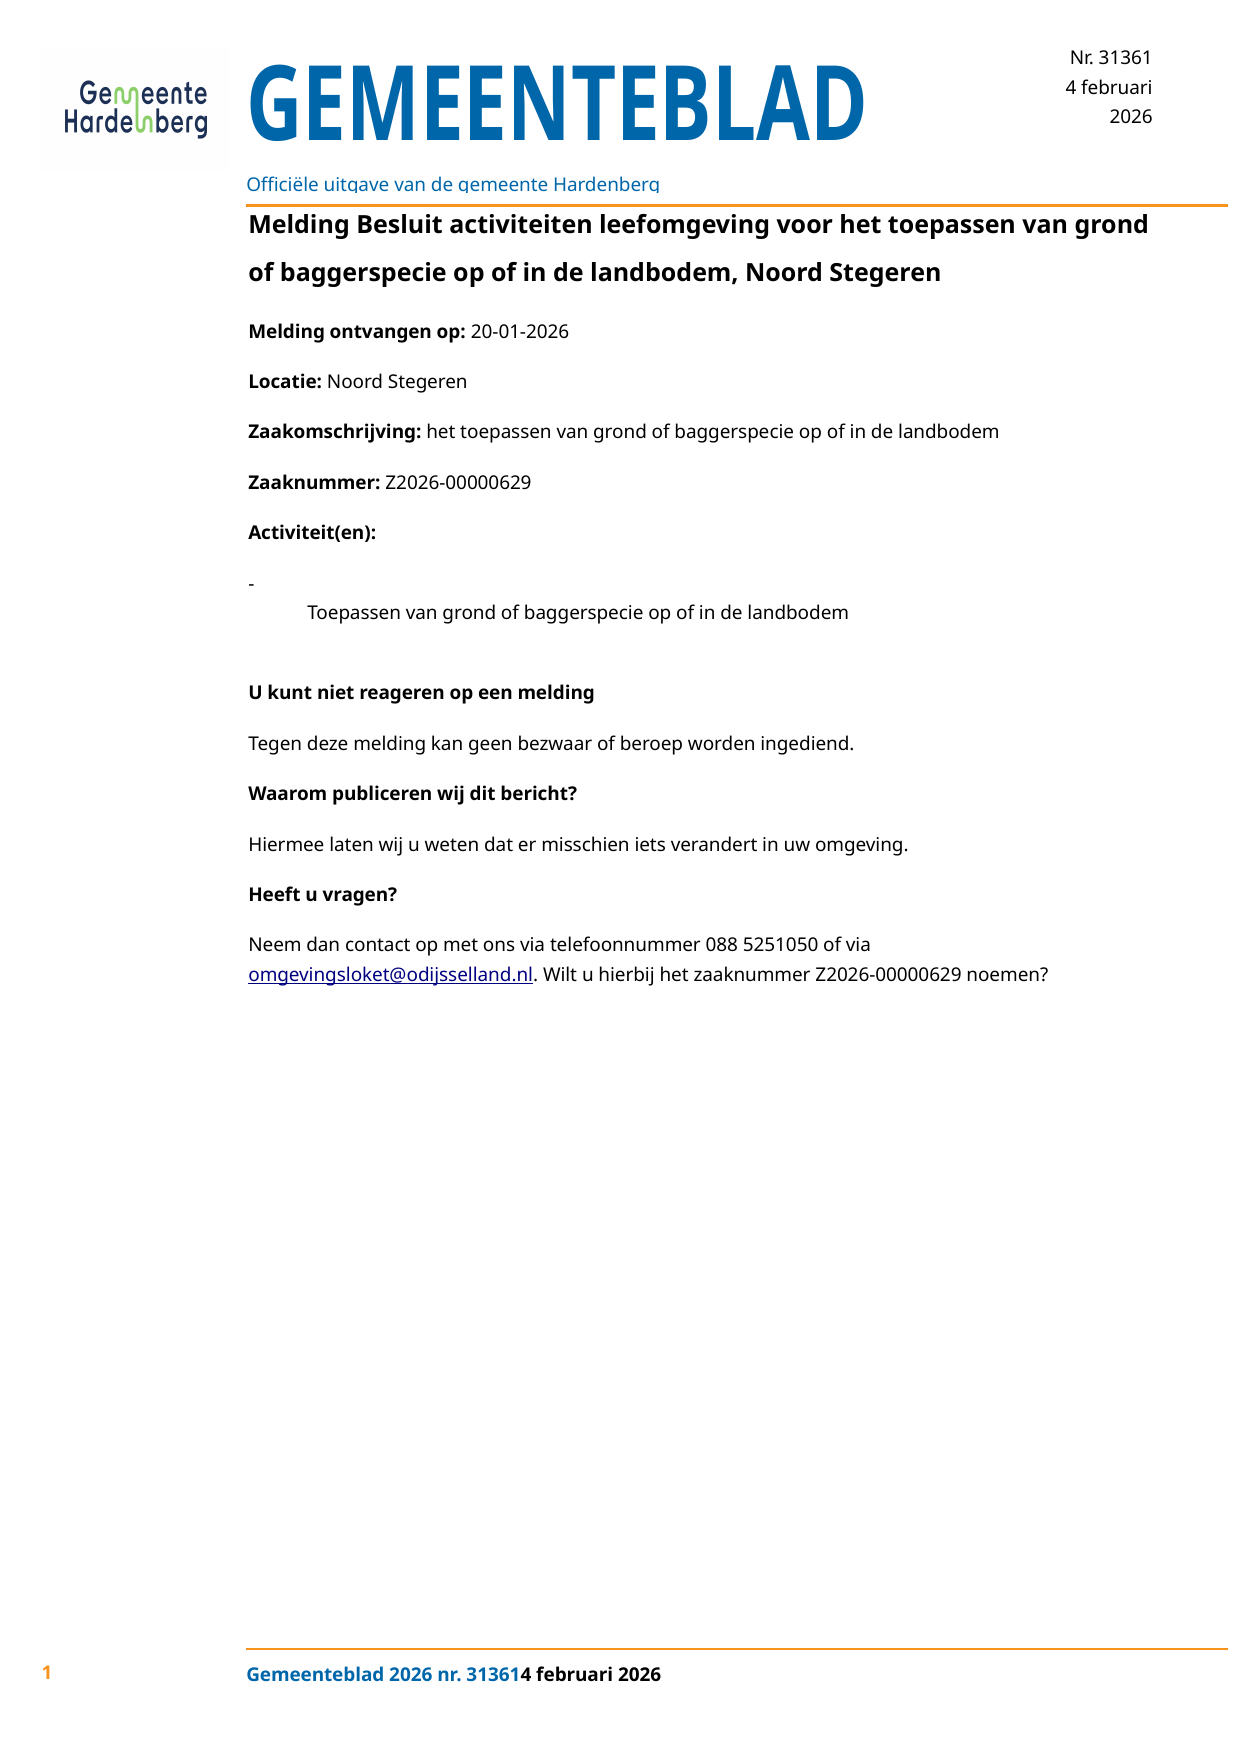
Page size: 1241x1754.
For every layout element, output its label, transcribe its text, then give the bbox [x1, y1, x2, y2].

text Melding Besluit activiteiten leefomgeving voor het toepassen van grond of baggerspecie op of in de landbodem, Noord Stegeren [248, 207, 1152, 288]
text Locatie: Noord Stegeren [248, 368, 1152, 394]
text Zaaknummer: Z2026-00000629 [248, 469, 1152, 495]
text U kunt niet reageren op een melding [248, 679, 1152, 705]
text Waarom publiceren wij dit bericht? [248, 780, 1152, 806]
text Hiermee laten wij u weten dat er misschien iets verandert in uw omgeving. [248, 831, 1152, 857]
text Tegen deze melding kan geen bezwaar of beroep worden ingediend. [248, 730, 1152, 756]
text Melding ontvangen op: 20-01-2026 [248, 318, 1152, 344]
text Zaakomschrijving: het toepassen van grond of baggerspecie op of in de landbodem [248, 419, 1152, 444]
list Toepassen van grond of baggerspecie op of in de landbodem [248, 599, 1152, 625]
text Heeft u vragen? [248, 881, 1152, 907]
picture [41, 47, 231, 172]
text Neem dan contact op met ons via telefoonnummer 088 5251050 of via omgevingsloket@odijsselland.nl. Wilt u hierbij het zaaknummer Z2026-00000629 noemen? [248, 932, 1152, 987]
text Activiteit(en): [248, 519, 1152, 545]
